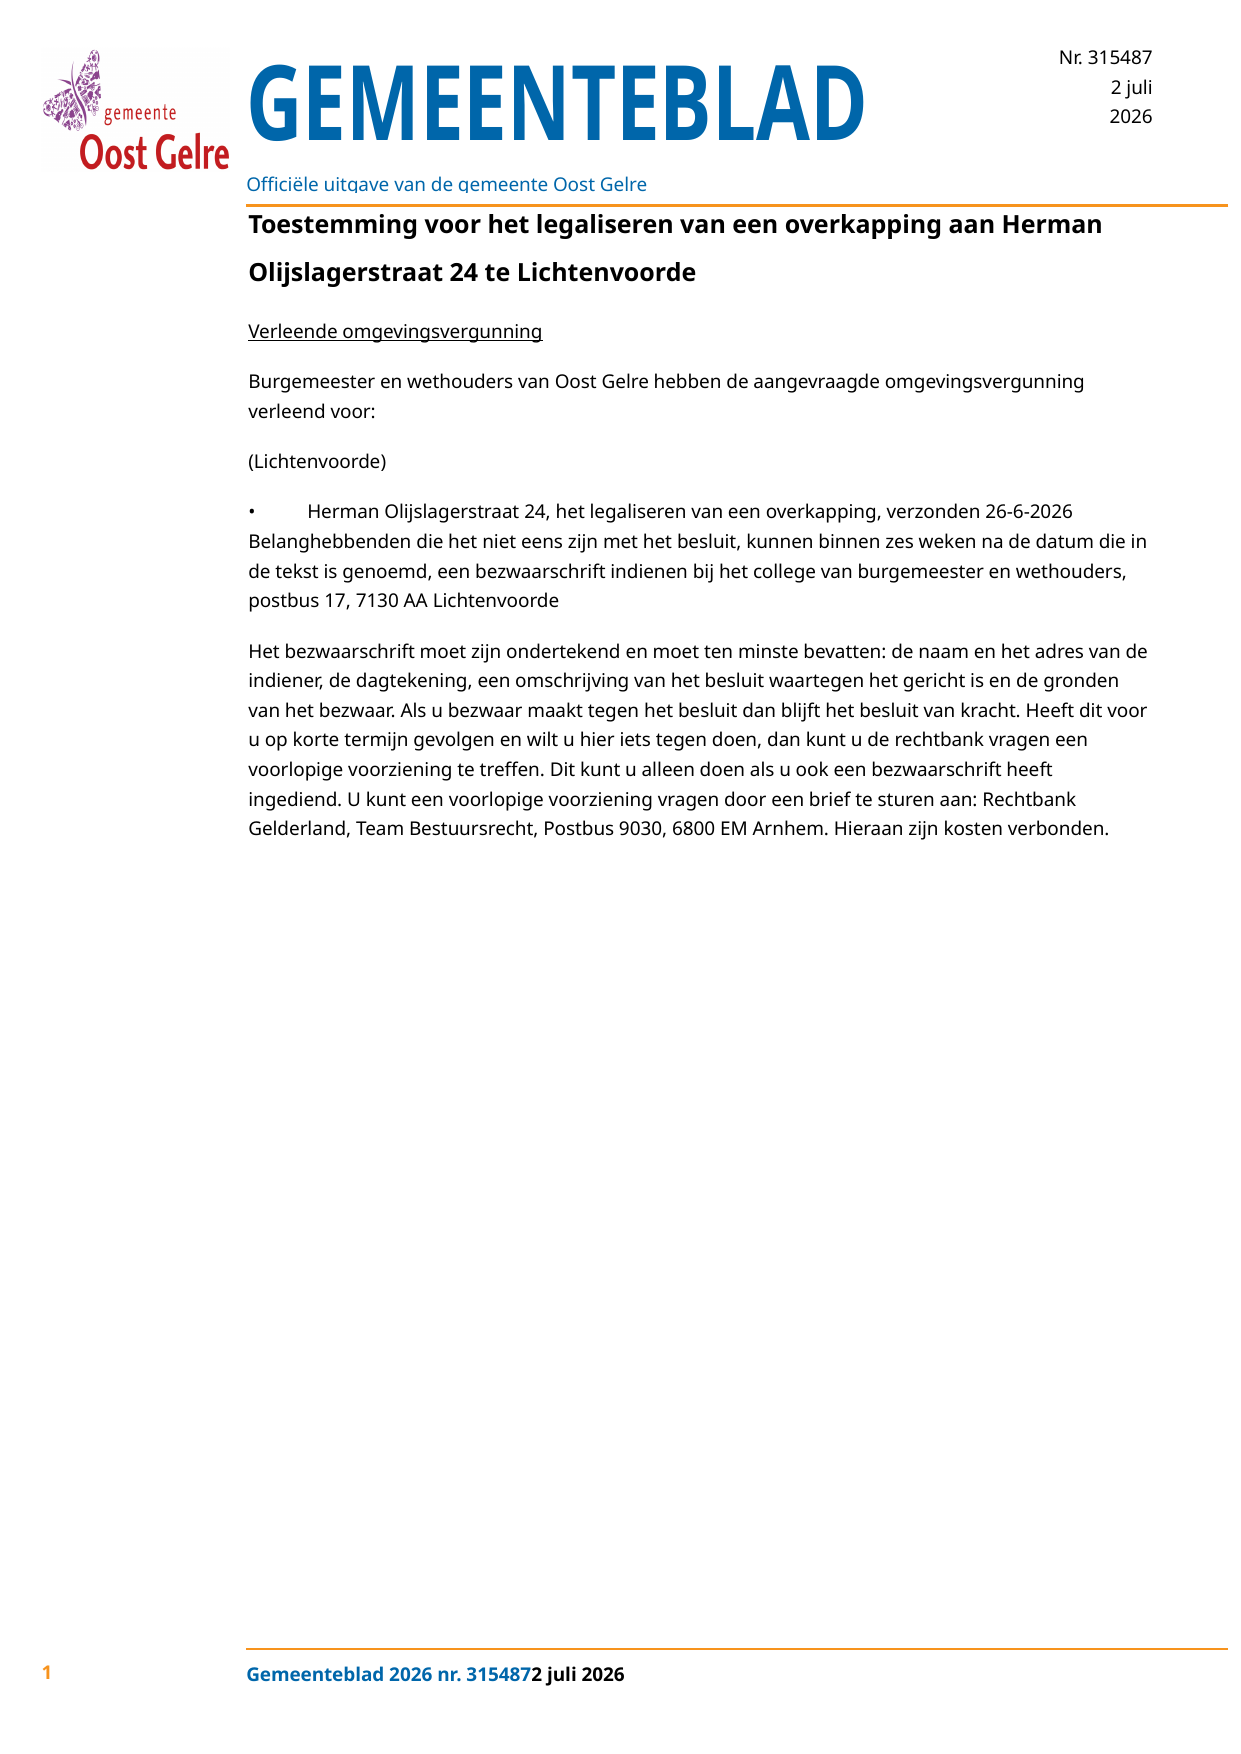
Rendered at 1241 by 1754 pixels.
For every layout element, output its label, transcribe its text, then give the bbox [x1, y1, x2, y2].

list Herman Olijslagerstraat 24, het legaliseren van een overkapping, verzonden 26-6-2026 [248, 499, 1152, 524]
text Verleende omgevingsvergunning [248, 318, 1152, 344]
text Burgemeester en wethouders van Oost Gelre hebben de aangevraagde omgevingsvergunning verleend voor: [248, 368, 1152, 424]
text (Lichtenvoorde) [248, 448, 1152, 474]
text Toestemming voor het legaliseren van een overkapping aan Herman Olijslagerstraat 24 te Lichtenvoorde [248, 207, 1152, 288]
text Het bezwaarschrift moet zijn ondertekend en moet ten minste bevatten: de naam en het adres van de indiener, de dagtekening, een omschrijving van het besluit waartegen het gericht is en de gronden van het bezwaar. Als u bezwaar maakt tegen het besluit dan blijft het besluit van kracht. Heeft dit voor u op korte termijn gevolgen en wilt u hier iets tegen doen, dan kunt u de rechtbank vragen een voorlopige voorziening te treffen. Dit kunt u alleen doen als u ook een bezwaarschrift heeft ingediend. U kunt een voorlopige voorziening vragen door een brief te sturen aan: Rechtbank Gelderland, Team Bestuursrecht, Postbus 9030, 6800 EM Arnhem. Hieraan zijn kosten verbonden. [248, 638, 1152, 841]
text Belanghebbenden die het niet eens zijn met het besluit, kunnen binnen zes weken na de datum die in de tekst is genoemd, een bezwaarschrift indienen bij het college van burgemeester en wethouders, postbus 17, 7130 AA Lichtenvoorde [248, 528, 1152, 613]
picture [41, 47, 231, 172]
